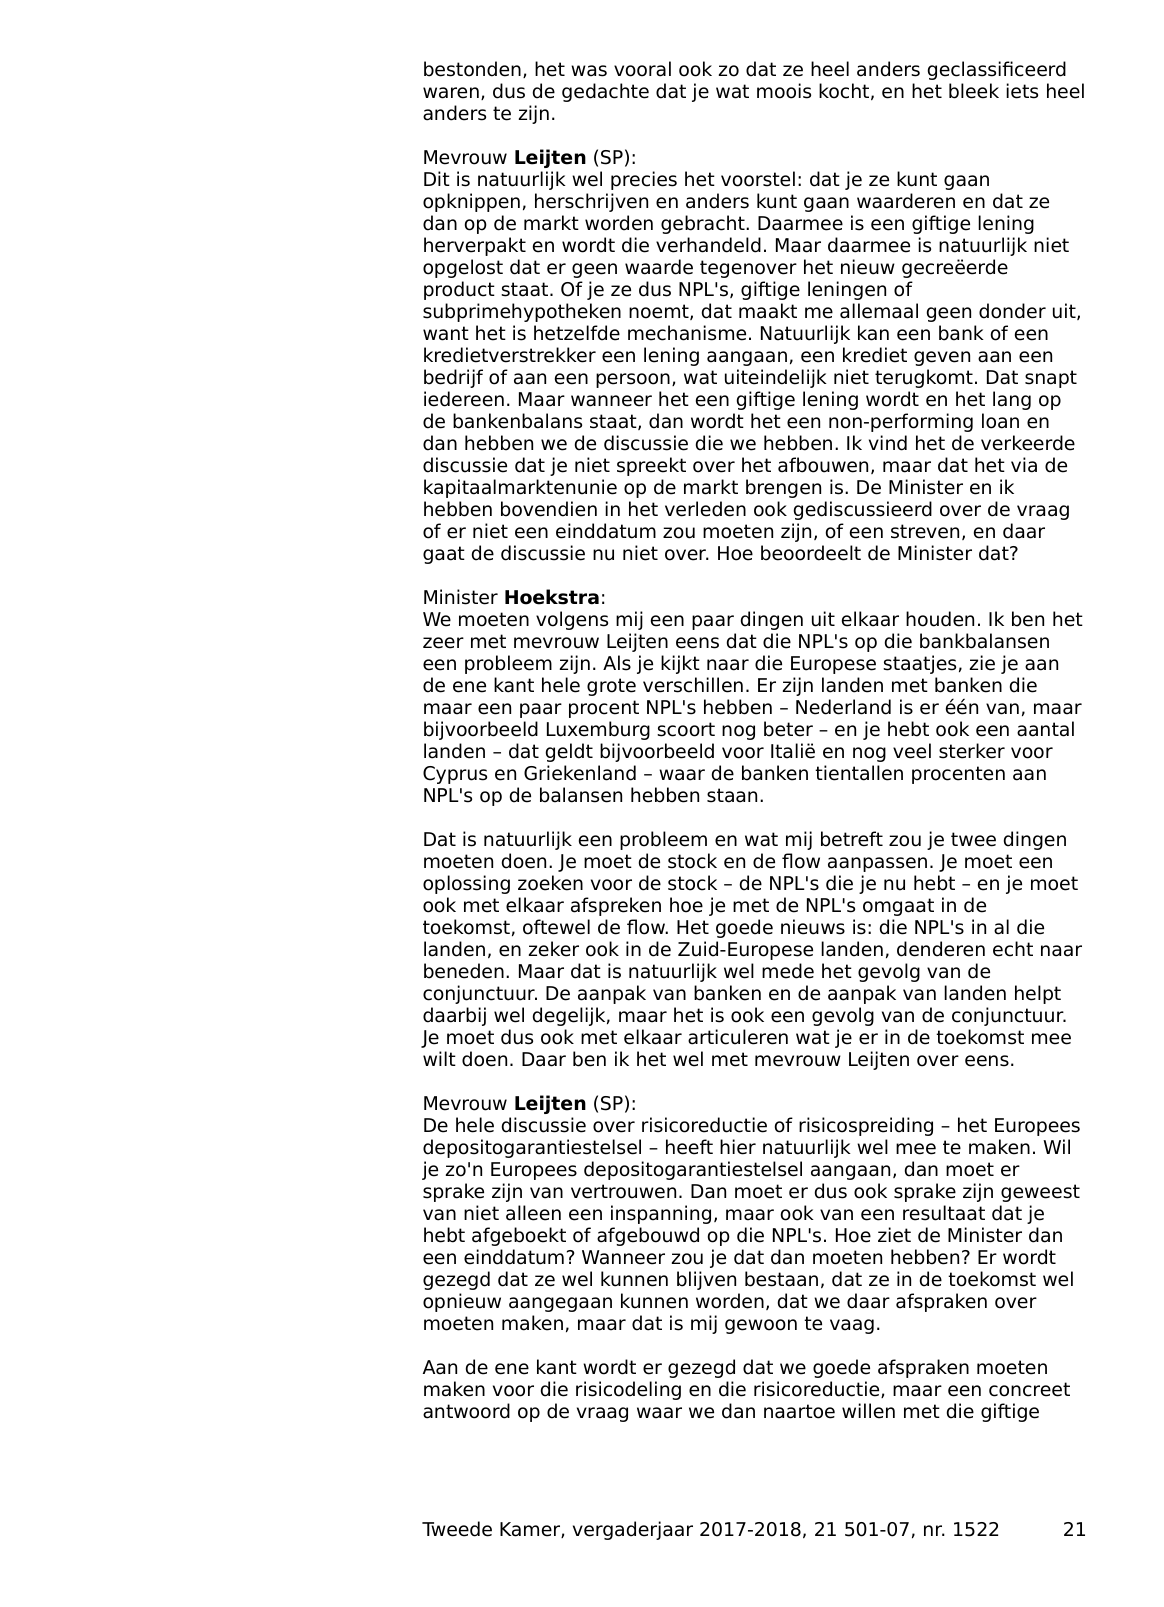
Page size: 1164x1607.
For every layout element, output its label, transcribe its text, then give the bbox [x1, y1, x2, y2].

text Mevrouw Leijten (SP): [422, 1093, 1087, 1115]
text We moeten volgens mij een paar dingen uit elkaar houden. Ik ben het zeer met mevrouw Leijten eens dat die NPL's op die bankbalansen een probleem zijn. Als je kijkt naar die Europese staatjes, zie je aan de ene kant hele grote verschillen. Er zijn landen met banken die maar een paar procent NPL's hebben – Nederland is er één van, maar bijvoorbeeld Luxemburg scoort nog beter – en je hebt ook een aantal landen – dat geldt bijvoorbeeld voor Italië en nog veel sterker voor Cyprus en Griekenland – waar de banken tientallen procenten aan NPL's op de balansen hebben staan. [422, 609, 1087, 807]
text De hele discussie over risicoreductie of risicospreiding – het Europees depositogarantiestelsel – heeft hier natuurlijk wel mee te maken. Wil je zo'n Europees depositogarantiestelsel aangaan, dan moet er sprake zijn van vertrouwen. Dan moet er dus ook sprake zijn geweest van niet alleen een inspanning, maar ook van een resultaat dat je hebt afgeboekt of afgebouwd op die NPL's. Hoe ziet de Minister dan een einddatum? Wanneer zou je dat dan moeten hebben? Er wordt gezegd dat ze wel kunnen blijven bestaan, dat ze in de toekomst wel opnieuw aangegaan kunnen worden, dat we daar afspraken over moeten maken, maar dat is mij gewoon te vaag. [422, 1115, 1087, 1335]
text Minister Hoekstra: [422, 587, 1087, 609]
text Mevrouw Leijten (SP): [422, 147, 1087, 169]
text Dit is natuurlijk wel precies het voorstel: dat je ze kunt gaan opknippen, herschrijven en anders kunt gaan waarderen en dat ze dan op de markt worden gebracht. Daarmee is een giftige lening herverpakt en wordt die verhandeld. Maar daarmee is natuurlijk niet opgelost dat er geen waarde tegenover het nieuw gecreëerde product staat. Of je ze dus NPL's, giftige leningen of subprimehypotheken noemt, dat maakt me allemaal geen donder uit, want het is hetzelfde mechanisme. Natuurlijk kan een bank of een kredietverstrekker een lening aangaan, een krediet geven aan een bedrijf of aan een persoon, wat uiteindelijk niet terugkomt. Dat snapt iedereen. Maar wanneer het een giftige lening wordt en het lang op de bankenbalans staat, dan wordt het een non-performing loan en dan hebben we de discussie die we hebben. Ik vind het de verkeerde discussie dat je niet spreekt over het afbouwen, maar dat het via de kapitaalmarktenunie op de markt brengen is. De Minister en ik hebben bovendien in het verleden ook gediscussieerd over de vraag of er niet een einddatum zou moeten zijn, of een streven, en daar gaat de discussie nu niet over. Hoe beoordeelt de Minister dat? [422, 169, 1087, 565]
text bestonden, het was vooral ook zo dat ze heel anders geclassificeerd waren, dus de gedachte dat je wat moois kocht, en het bleek iets heel anders te zijn. [422, 59, 1087, 125]
text Dat is natuurlijk een probleem en wat mij betreft zou je twee dingen moeten doen. Je moet de stock en de flow aanpassen. Je moet een oplossing zoeken voor de stock – de NPL's die je nu hebt – en je moet ook met elkaar afspreken hoe je met de NPL's omgaat in de toekomst, oftewel de flow. Het goede nieuws is: die NPL's in al die landen, en zeker ook in de Zuid-Europese landen, denderen echt naar beneden. Maar dat is natuurlijk wel mede het gevolg van de conjunctuur. De aanpak van banken en de aanpak van landen helpt daarbij wel degelijk, maar het is ook een gevolg van de conjunctuur. Je moet dus ook met elkaar articuleren wat je er in de toekomst mee wilt doen. Daar ben ik het wel met mevrouw Leijten over eens. [422, 829, 1087, 1071]
text Aan de ene kant wordt er gezegd dat we goede afspraken moeten maken voor die risicodeling en die risicoreductie, maar een concreet antwoord op de vraag waar we dan naartoe willen met die giftige [422, 1357, 1087, 1423]
